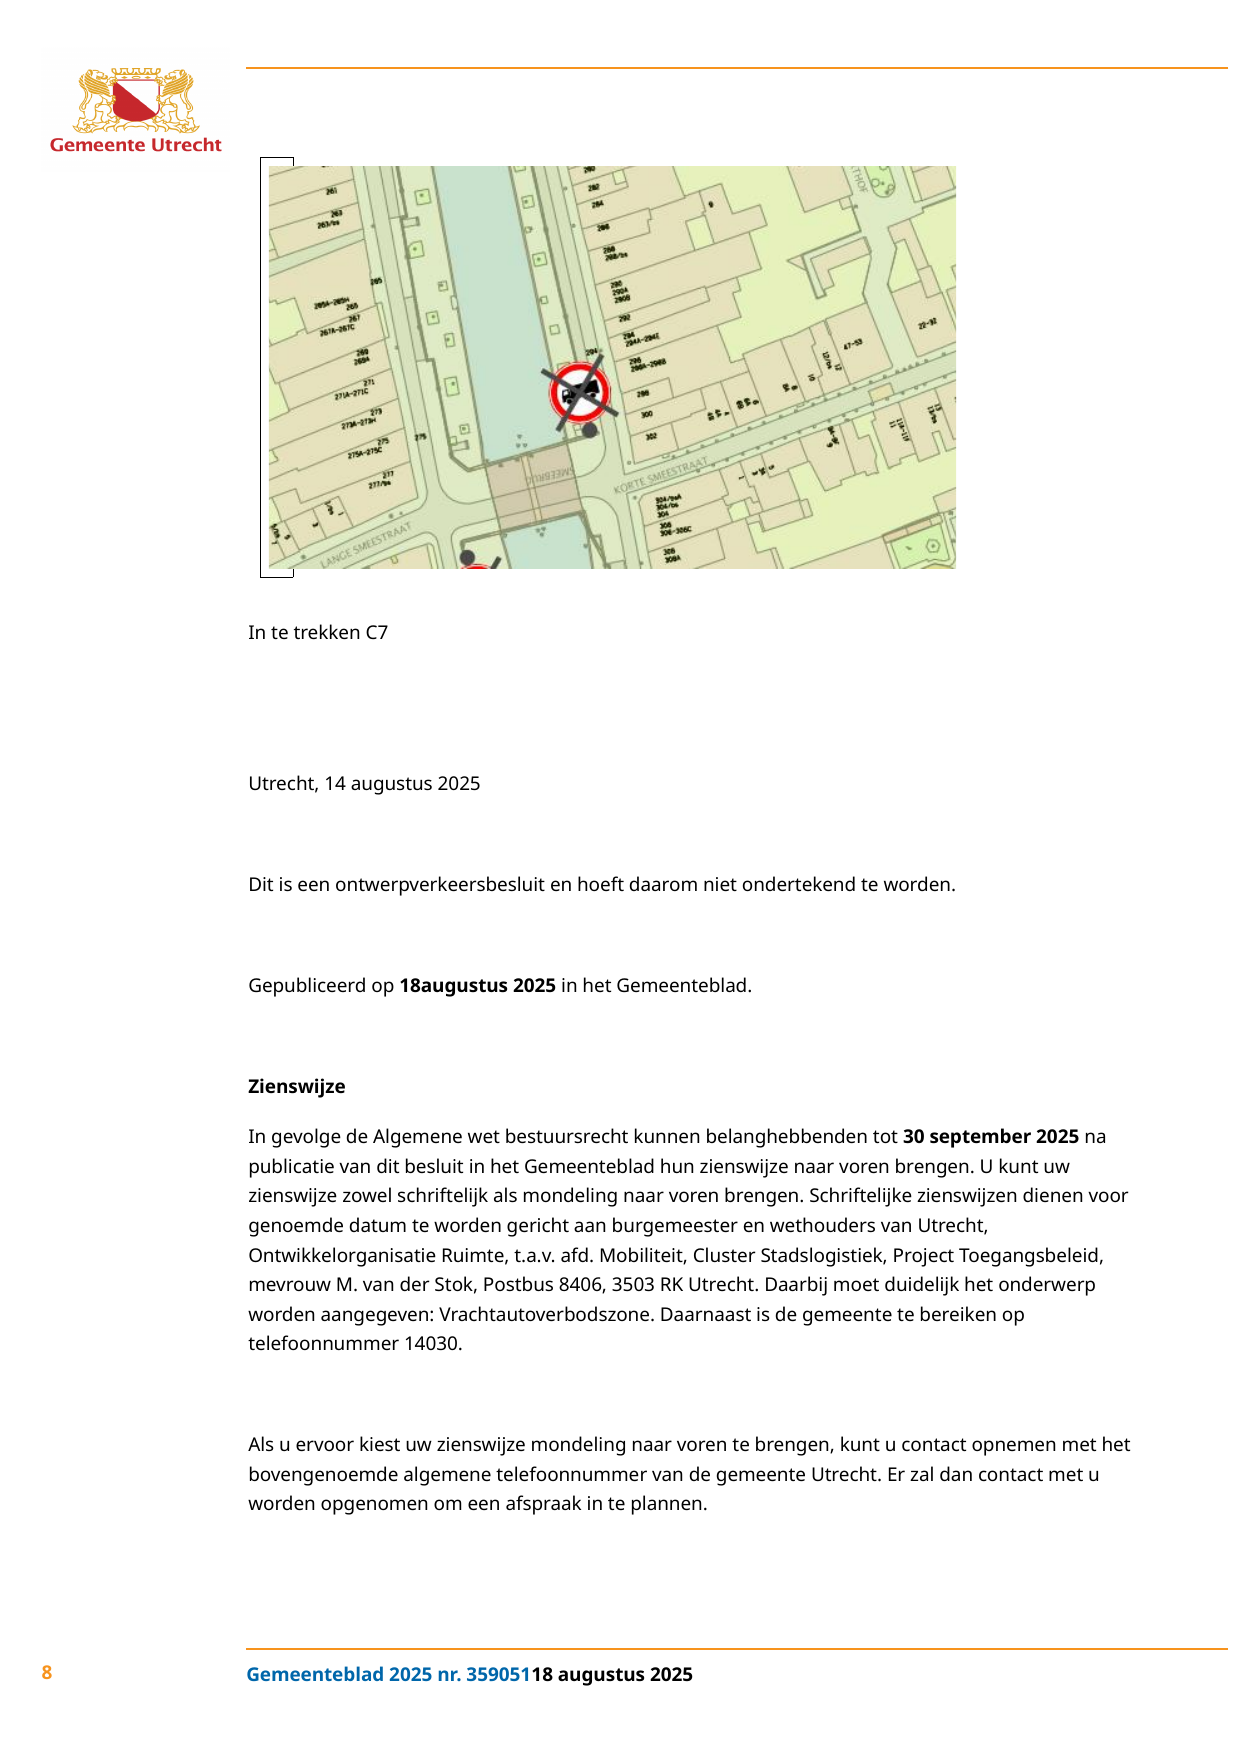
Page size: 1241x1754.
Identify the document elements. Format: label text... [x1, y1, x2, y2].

text Zienswijze [248, 1073, 1152, 1099]
text Gepubliceerd op 18augustus 2025 in het Gemeenteblad. [248, 972, 1152, 998]
text Dit is een ontwerpverkeersbesluit en hoeft daarom niet ondertekend te worden. [248, 871, 1152, 897]
text In gevolge de Algemene wet bestuursrecht kunnen belanghebbenden tot 30 september 2025 na publicatie van dit besluit in het Gemeenteblad hun zienswijze naar voren brengen. U kunt uw zienswijze zowel schriftelijk als mondeling naar voren brengen. Schriftelijke zienswijzen dienen voor genoemde datum te worden gericht aan burgemeester en wethouders van Utrecht, Ontwikkelorganisatie Ruimte, t.a.v. afd. Mobiliteit, Cluster Stadslogistiek, Project Toegangsbeleid, mevrouw M. van der Stok, Postbus 8406, 3503 RK Utrecht. Daarbij moet duidelijk het onderwerp worden aangegeven: Vrachtautoverbodszone. Daarnaast is de gemeente te bereiken op telefoonnummer 14030. [248, 1123, 1152, 1356]
picture [41, 47, 231, 172]
text Utrecht, 14 augustus 2025 [248, 771, 1152, 796]
picture [268, 166, 957, 569]
text In te trekken C7 [248, 619, 1152, 645]
text Als u ervoor kiest uw zienswijze mondeling naar voren te brengen, kunt u contact opnemen met het bovengenoemde algemene telefoonnummer van de gemeente Utrecht. Er zal dan contact met u worden opgenomen om een afspraak in te plannen. [248, 1431, 1152, 1516]
